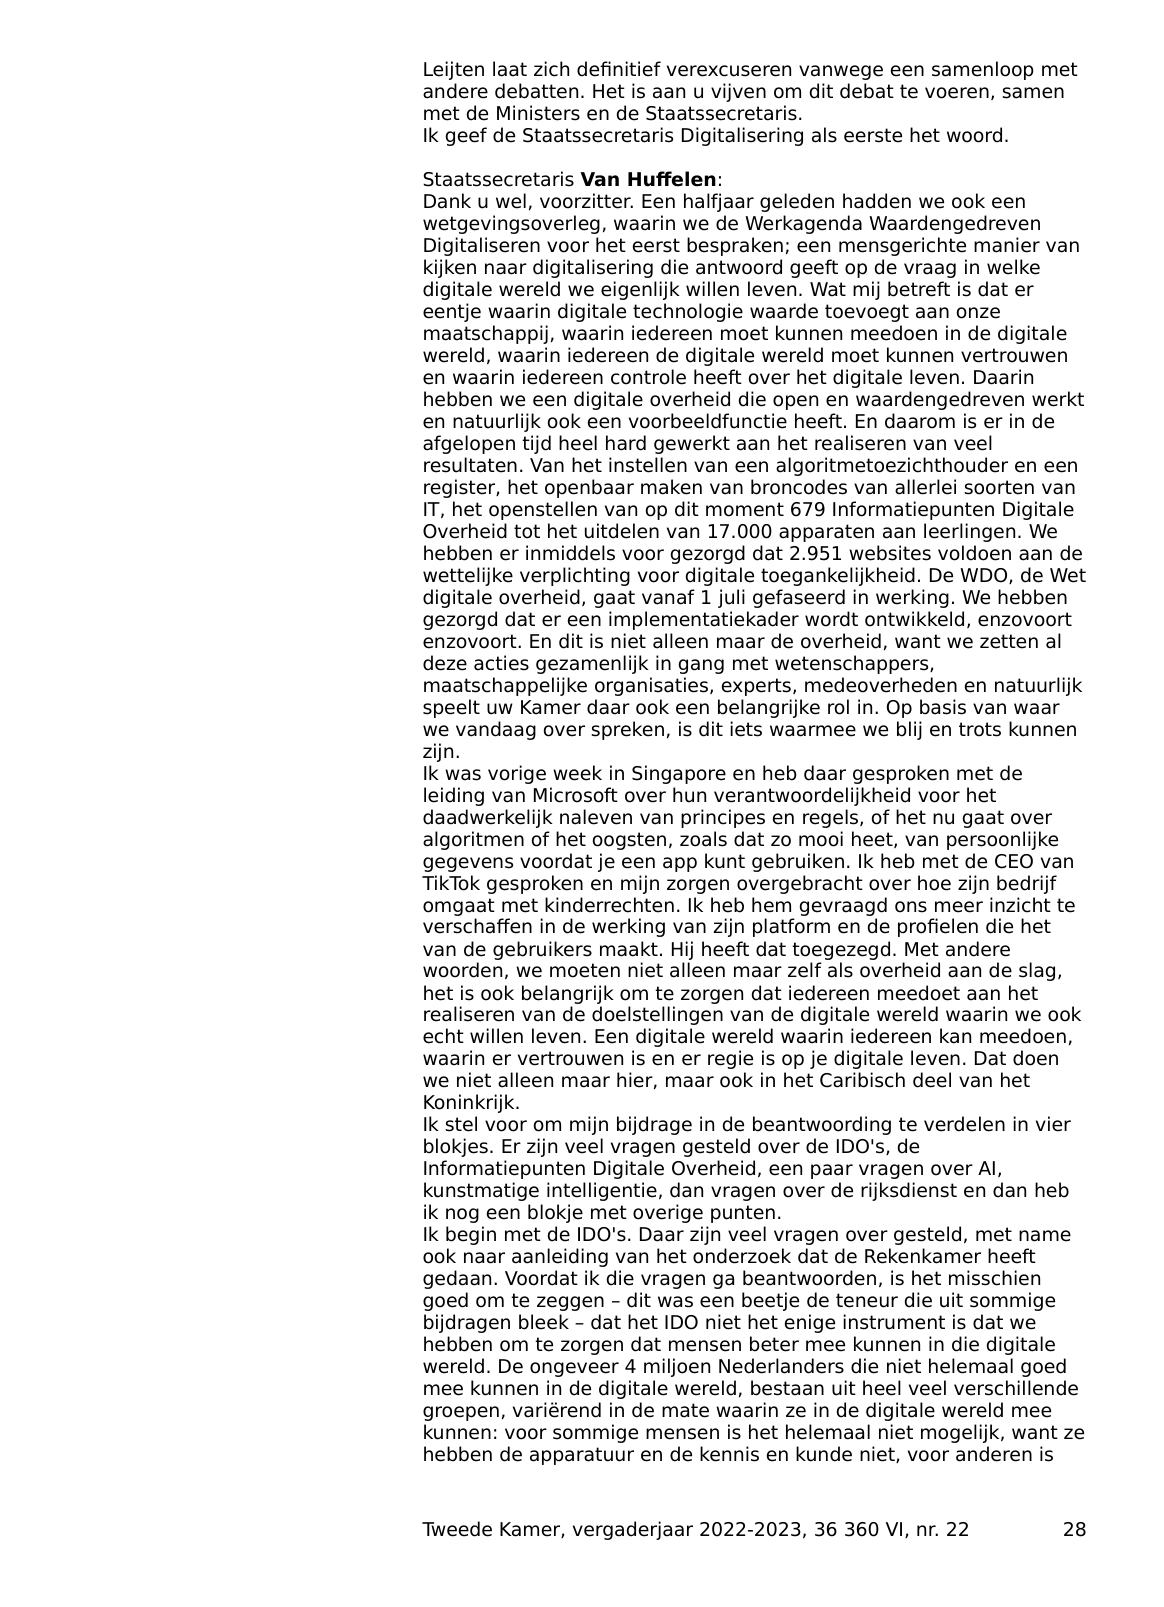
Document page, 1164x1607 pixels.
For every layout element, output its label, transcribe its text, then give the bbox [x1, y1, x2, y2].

text Ik geef de Staatssecretaris Digitalisering als eerste het woord. [422, 125, 1087, 147]
text Staatssecretaris Van Huffelen: [422, 169, 1087, 191]
text Ik stel voor om mijn bijdrage in de beantwoording te verdelen in vier blokjes. Er zijn veel vragen gesteld over de IDO's, de Informatiepunten Digitale Overheid, een paar vragen over AI, kunstmatige intelligentie, dan vragen over de rijksdienst en dan heb ik nog een blokje met overige punten. [422, 1114, 1087, 1224]
text Ik was vorige week in Singapore en heb daar gesproken met de leiding van Microsoft over hun verantwoordelijkheid voor het daadwerkelijk naleven van principes en regels, of het nu gaat over algoritmen of het oogsten, zoals dat zo mooi heet, van persoonlijke gegevens voordat je een app kunt gebruiken. Ik heb met de CEO van TikTok gesproken en mijn zorgen overgebracht over hoe zijn bedrijf omgaat met kinderrechten. Ik heb hem gevraagd ons meer inzicht te verschaffen in de werking van zijn platform en de profielen die het van de gebruikers maakt. Hij heeft dat toegezegd. Met andere woorden, we moeten niet alleen maar zelf als overheid aan de slag, het is ook belangrijk om te zorgen dat iedereen meedoet aan het realiseren van de doelstellingen van de digitale wereld waarin we ook echt willen leven. Een digitale wereld waarin iedereen kan meedoen, waarin er vertrouwen is en er regie is op je digitale leven. Dat doen we niet alleen maar hier, maar ook in het Caribisch deel van het Koninkrijk. [422, 763, 1087, 1114]
text Ik begin met de IDO's. Daar zijn veel vragen over gesteld, met name ook naar aanleiding van het onderzoek dat de Rekenkamer heeft gedaan. Voordat ik die vragen ga beantwoorden, is het misschien goed om te zeggen – dit was een beetje de teneur die uit sommige bijdragen bleek – dat het IDO niet het enige instrument is dat we hebben om te zorgen dat mensen beter mee kunnen in die digitale wereld. De ongeveer 4 miljoen Nederlanders die niet helemaal goed mee kunnen in de digitale wereld, bestaan uit heel veel verschillende groepen, variërend in de mate waarin ze in de digitale wereld mee kunnen: voor sommige mensen is het helemaal niet mogelijk, want ze hebben de apparatuur en de kennis en kunde niet, voor anderen is [422, 1224, 1087, 1466]
text Dank u wel, voorzitter. Een halfjaar geleden hadden we ook een wetgevingsoverleg, waarin we de Werkagenda Waardengedreven Digitaliseren voor het eerst bespraken; een mensgerichte manier van kijken naar digitalisering die antwoord geeft op de vraag in welke digitale wereld we eigenlijk willen leven. Wat mij betreft is dat er eentje waarin digitale technologie waarde toevoegt aan onze maatschappij, waarin iedereen moet kunnen meedoen in de digitale wereld, waarin iedereen de digitale wereld moet kunnen vertrouwen en waarin iedereen controle heeft over het digitale leven. Daarin hebben we een digitale overheid die open en waardengedreven werkt en natuurlijk ook een voorbeeldfunctie heeft. En daarom is er in de afgelopen tijd heel hard gewerkt aan het realiseren van veel resultaten. Van het instellen van een algoritmetoezichthouder en een register, het openbaar maken van broncodes van allerlei soorten van IT, het openstellen van op dit moment 679 Informatiepunten Digitale Overheid tot het uitdelen van 17.000 apparaten aan leerlingen. We hebben er inmiddels voor gezorgd dat 2.951 websites voldoen aan de wettelijke verplichting voor digitale toegankelijkheid. De WDO, de Wet digitale overheid, gaat vanaf 1 juli gefaseerd in werking. We hebben gezorgd dat er een implementatiekader wordt ontwikkeld, enzovoort enzovoort. En dit is niet alleen maar de overheid, want we zetten al deze acties gezamenlijk in gang met wetenschappers, maatschappelijke organisaties, experts, medeoverheden en natuurlijk speelt uw Kamer daar ook een belangrijke rol in. Op basis van waar we vandaag over spreken, is dit iets waarmee we blij en trots kunnen zijn. [422, 191, 1087, 763]
text Leijten laat zich definitief verexcuseren vanwege een samenloop met andere debatten. Het is aan u vijven om dit debat te voeren, samen met de Ministers en de Staatssecretaris. [422, 59, 1087, 125]
